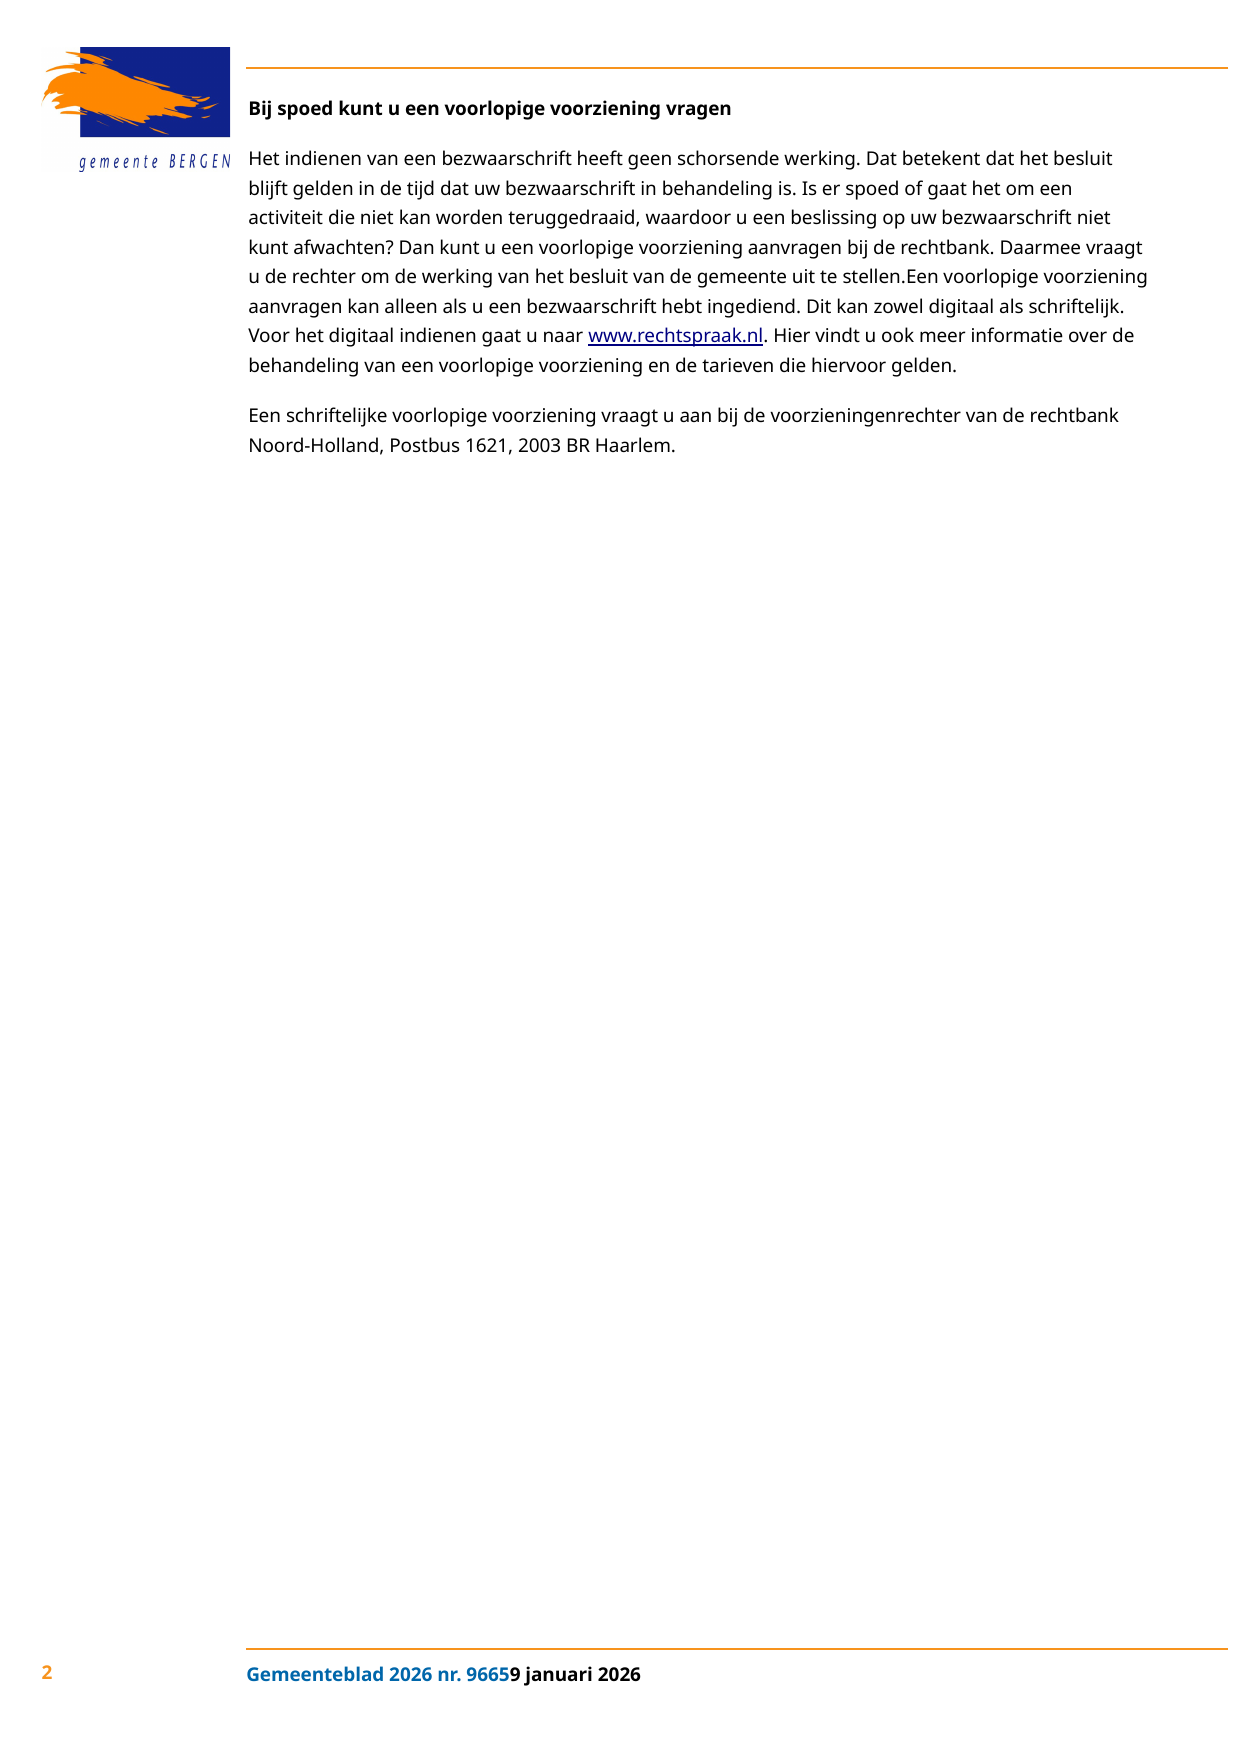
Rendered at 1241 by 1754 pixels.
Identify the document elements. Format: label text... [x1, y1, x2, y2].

text Een schriftelijke voorlopige voorziening vraagt u aan bij de voorzieningenrechter van de rechtbank Noord-Holland, Postbus 1621, 2003 BR Haarlem. [248, 403, 1152, 458]
text Het indienen van een bezwaarschrift heeft geen schorsende werking. Dat betekent dat het besluit blijft gelden in de tijd dat uw bezwaarschrift in behandeling is. Is er spoed of gaat het om een activiteit die niet kan worden teruggedraaid, waardoor u een beslissing op uw bezwaarschrift niet kunt afwachten? Dan kunt u een voorlopige voorziening aanvragen bij de rechtbank. Daarmee vraagt u de rechter om de werking van het besluit van de gemeente uit te stellen.Een voorlopige voorziening aanvragen kan alleen als u een bezwaarschrift hebt ingediend. Dit kan zowel digitaal als schriftelijk. Voor het digitaal indienen gaat u naar www.rechtspraak.nl. Hier vindt u ook meer informatie over de behandeling van een voorlopige voorziening en de tarieven die hiervoor gelden. [248, 145, 1152, 378]
text Bij spoed kunt u een voorlopige voorziening vragen [248, 95, 1152, 121]
picture [41, 47, 231, 172]
